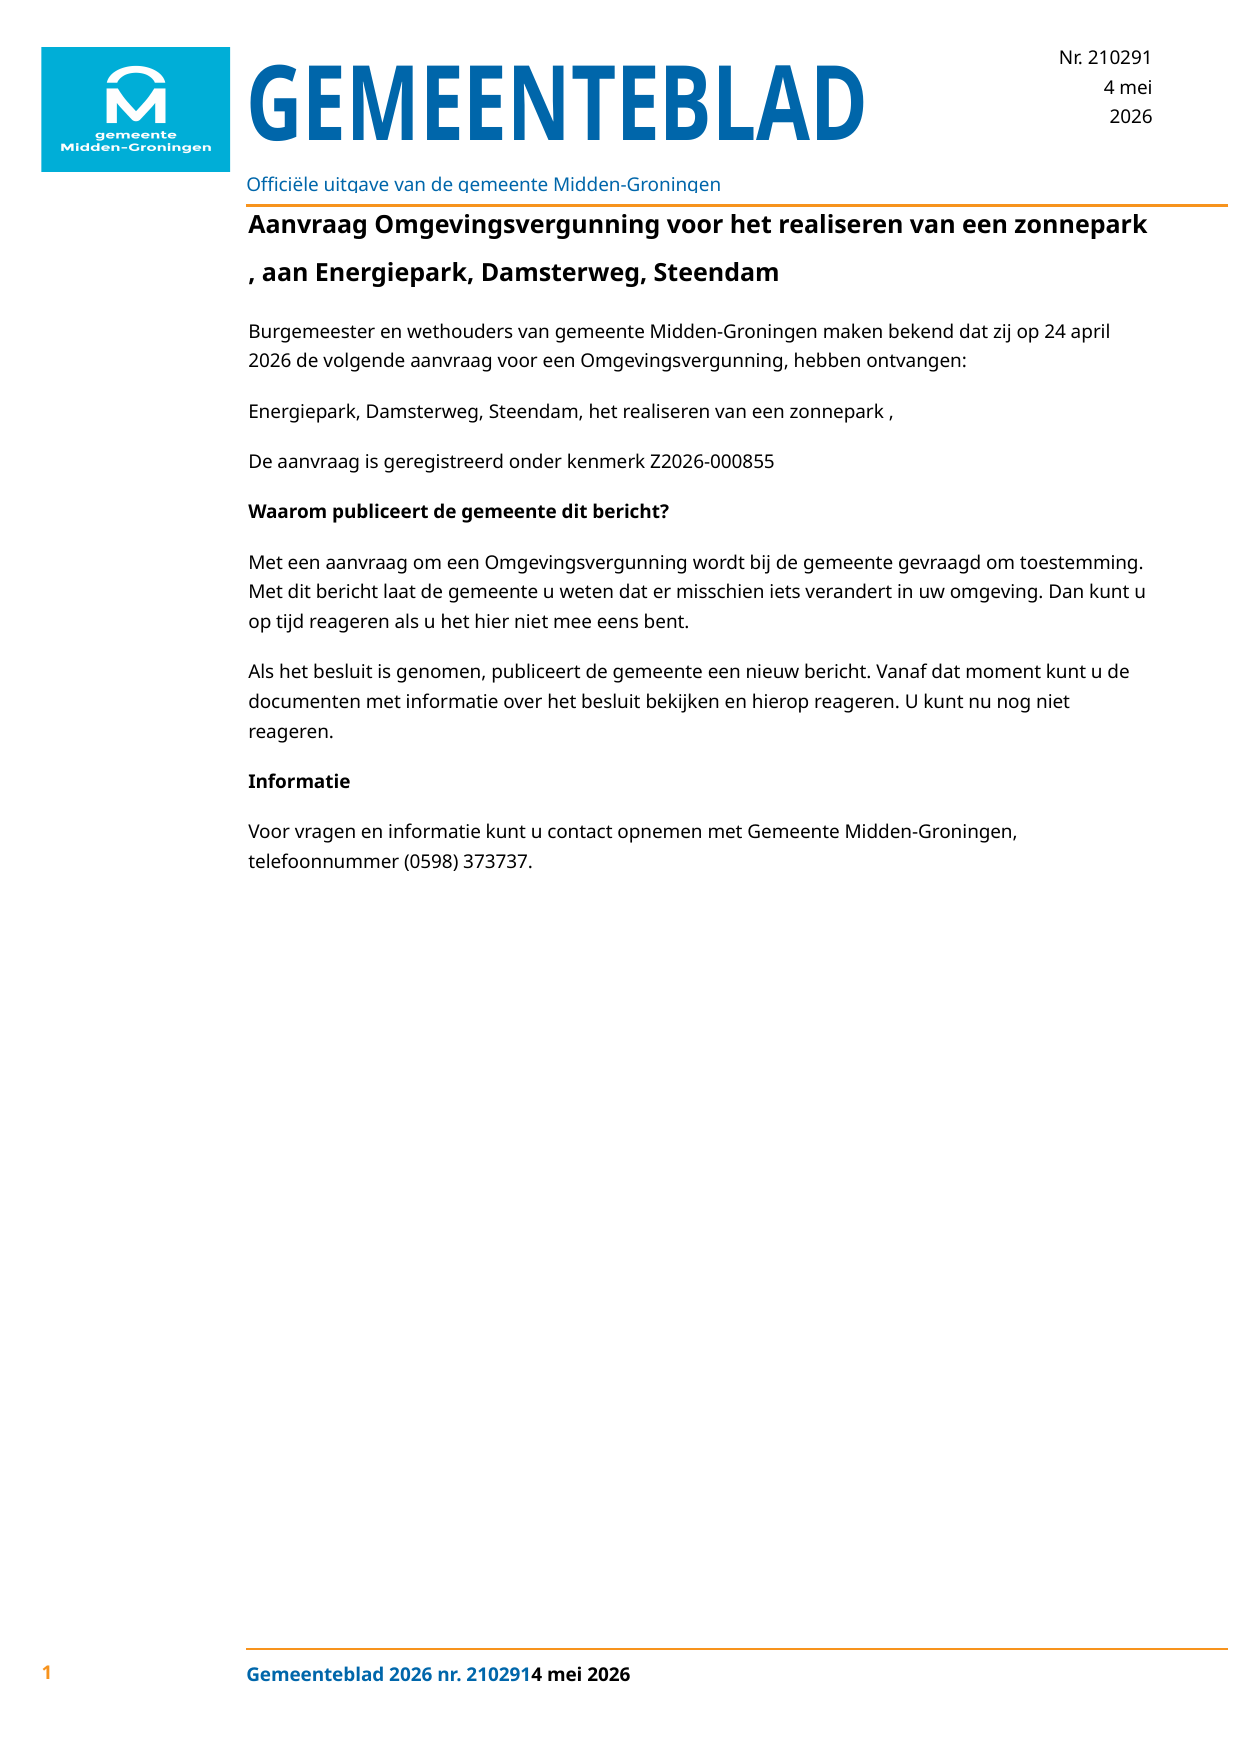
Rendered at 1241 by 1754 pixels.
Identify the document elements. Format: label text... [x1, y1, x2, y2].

text Aanvraag Omgevingsvergunning voor het realiseren van een zonnepark , aan Energiepark, Damsterweg, Steendam [248, 207, 1152, 288]
text Energiepark, Damsterweg, Steendam, het realiseren van een zonnepark , [248, 398, 1152, 424]
text Informatie [248, 768, 1152, 794]
text Voor vragen en informatie kunt u contact opnemen met Gemeente Midden-Groningen, telefoonnummer (0598) 373737. [248, 819, 1152, 874]
picture [107, 89, 165, 122]
picture [184, 146, 190, 153]
text Burgemeester en wethouders van gemeente Midden-Groningen maken bekend dat zij op 24 april 2026 de volgende aanvraag voor een Omgevingsvergunning, hebben ontvangen: [248, 318, 1152, 373]
text De aanvraag is geregistreerd onder kenmerk Z2026-000855 [248, 448, 1152, 474]
text Met een aanvraag om een Omgevingsvergunning wordt bij de gemeente gevraagd om toestemming. Met dit bericht laat de gemeente u weten dat er misschien iets verandert in uw omgeving. Dan kunt u op tijd reageren als u het hier niet mee eens bent. [248, 549, 1152, 634]
text Als het besluit is genomen, publiceert de gemeente een nieuw bericht. Vanaf dat moment kunt u de documenten met informatie over het besluit bekijken en hierop reageren. U kunt nu nog niet reageren. [248, 659, 1152, 744]
picture [108, 66, 164, 82]
text Waarom publiceert de gemeente dit bericht? [248, 499, 1152, 524]
